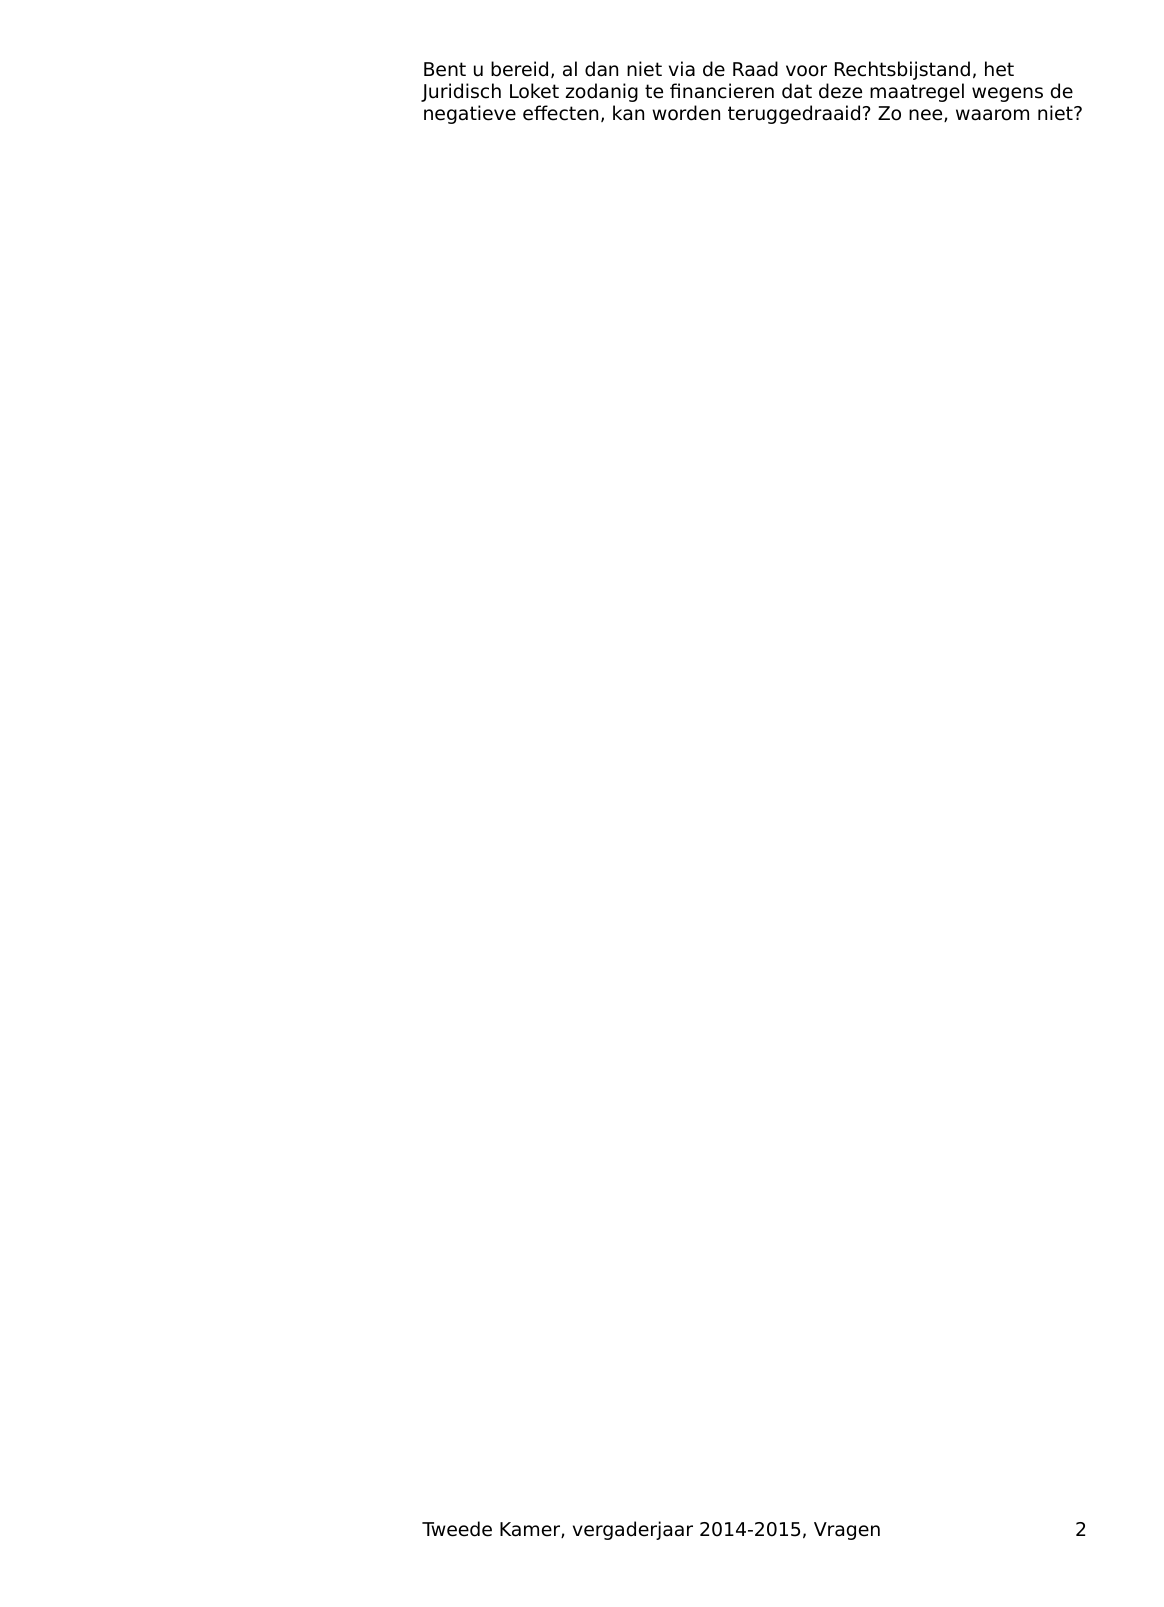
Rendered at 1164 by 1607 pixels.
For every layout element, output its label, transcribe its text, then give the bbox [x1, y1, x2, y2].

text Bent u bereid, al dan niet via de Raad voor Rechtsbijstand, het Juridisch Loket zodanig te financieren dat deze maatregel wegens de negatieve effecten, kan worden teruggedraaid? Zo nee, waarom niet? [422, 59, 1087, 125]
